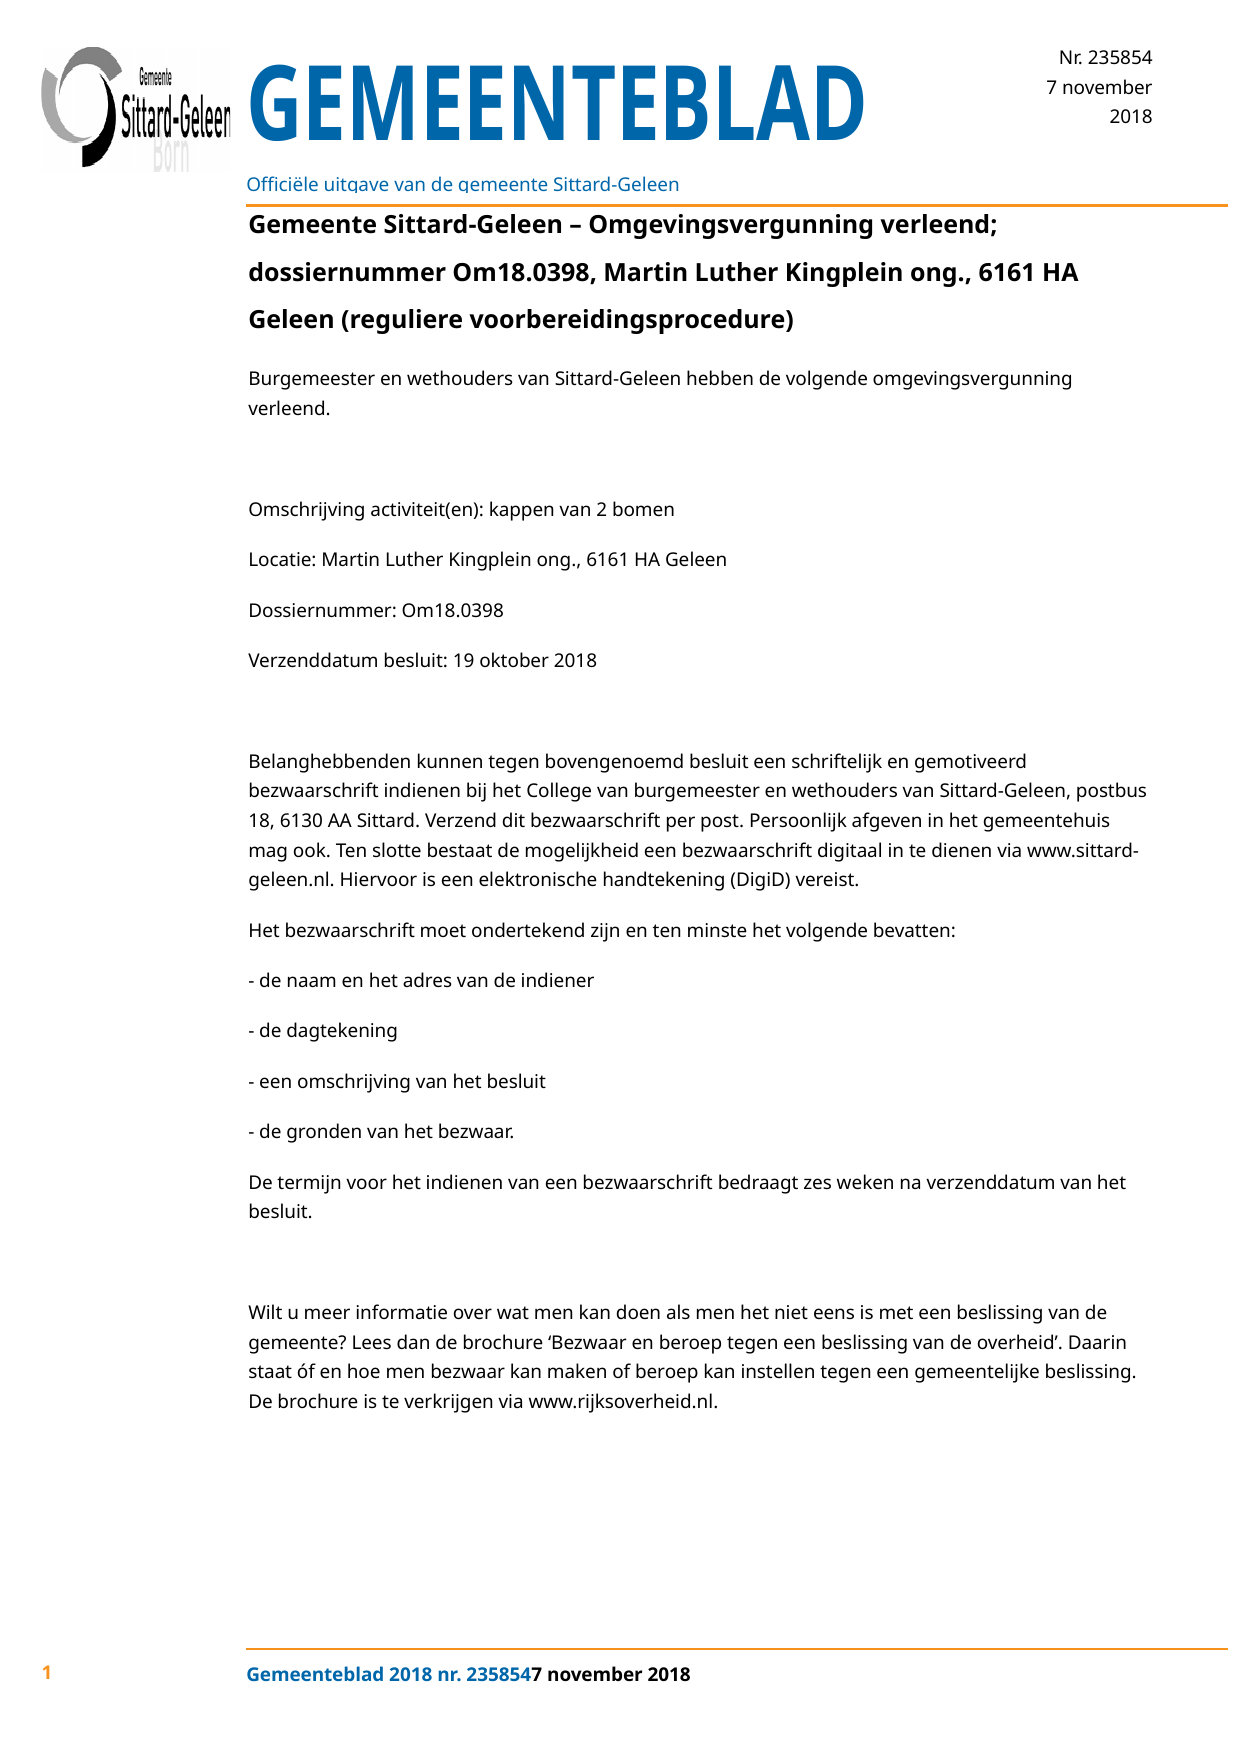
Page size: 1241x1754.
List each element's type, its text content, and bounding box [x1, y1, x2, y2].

text Belanghebbenden kunnen tegen bovengenoemd besluit een schriftelijk en gemotiveerd bezwaarschrift indienen bij het College van burgemeester en wethouders van Sittard-Geleen, postbus 18, 6130 AA Sittard. Verzend dit bezwaarschrift per post. Persoonlijk afgeven in het gemeentehuis mag ook. Ten slotte bestaat de mogelijkheid een bezwaarschrift digitaal in te dienen via www.sittard-geleen.nl. Hiervoor is een elektronische handtekening (DigiD) vereist. [248, 748, 1152, 892]
text De termijn voor het indienen van een bezwaarschrift bedraagt zes weken na verzenddatum van het besluit. [248, 1169, 1152, 1224]
text Dossiernummer: Om18.0398 [248, 597, 1152, 622]
text - een omschrijving van het besluit [248, 1068, 1152, 1094]
text Locatie: Martin Luther Kingplein ong., 6161 HA Geleen [248, 546, 1152, 572]
text Het bezwaarschrift moet ondertekend zijn en ten minste het volgende bevatten: [248, 917, 1152, 942]
text Wilt u meer informatie over wat men kan doen als men het niet eens is met een beslissing van de gemeente? Lees dan de brochure ‘Bezwaar en beroep tegen een beslissing van de overheid’. Daarin staat óf en hoe men bezwaar kan maken of beroep kan instellen tegen een gemeentelijke beslissing. De brochure is te verkrijgen via www.rijksoverheid.nl. [248, 1299, 1152, 1414]
text Verzenddatum besluit: 19 oktober 2018 [248, 647, 1152, 673]
text - de gronden van het bezwaar. [248, 1118, 1152, 1144]
picture [41, 47, 231, 172]
text - de dagtekening [248, 1018, 1152, 1043]
text Gemeente Sittard-Geleen – Omgevingsvergunning verleend; dossiernummer Om18.0398, Martin Luther Kingplein ong., 6161 HA Geleen (reguliere voorbereidingsprocedure) [248, 207, 1152, 336]
text - de naam en het adres van de indiener [248, 967, 1152, 993]
text Omschrijving activiteit(en): kappen van 2 bomen [248, 496, 1152, 522]
text Burgemeester en wethouders van Sittard-Geleen hebben de volgende omgevingsvergunning verleend. [248, 366, 1152, 421]
